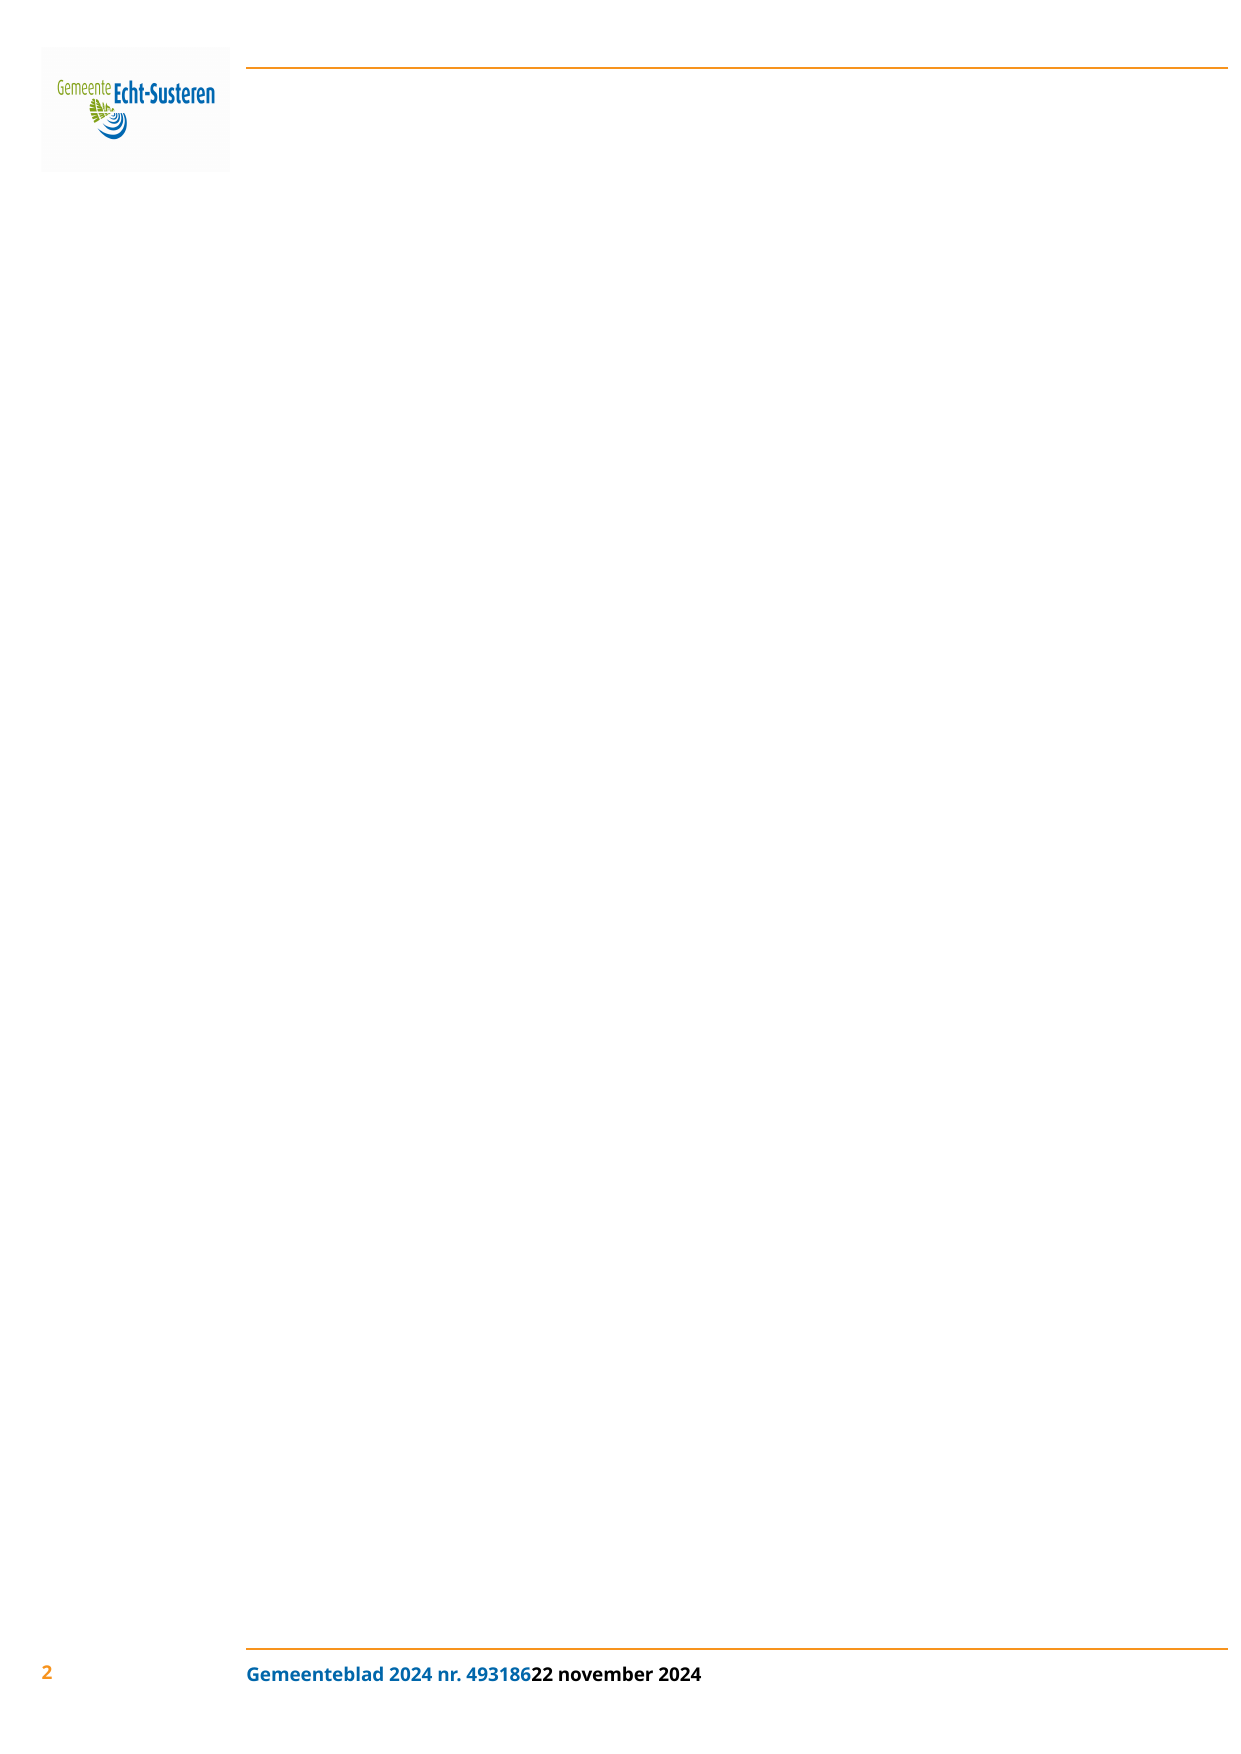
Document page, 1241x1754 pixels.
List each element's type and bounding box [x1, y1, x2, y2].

picture [41, 47, 231, 172]
